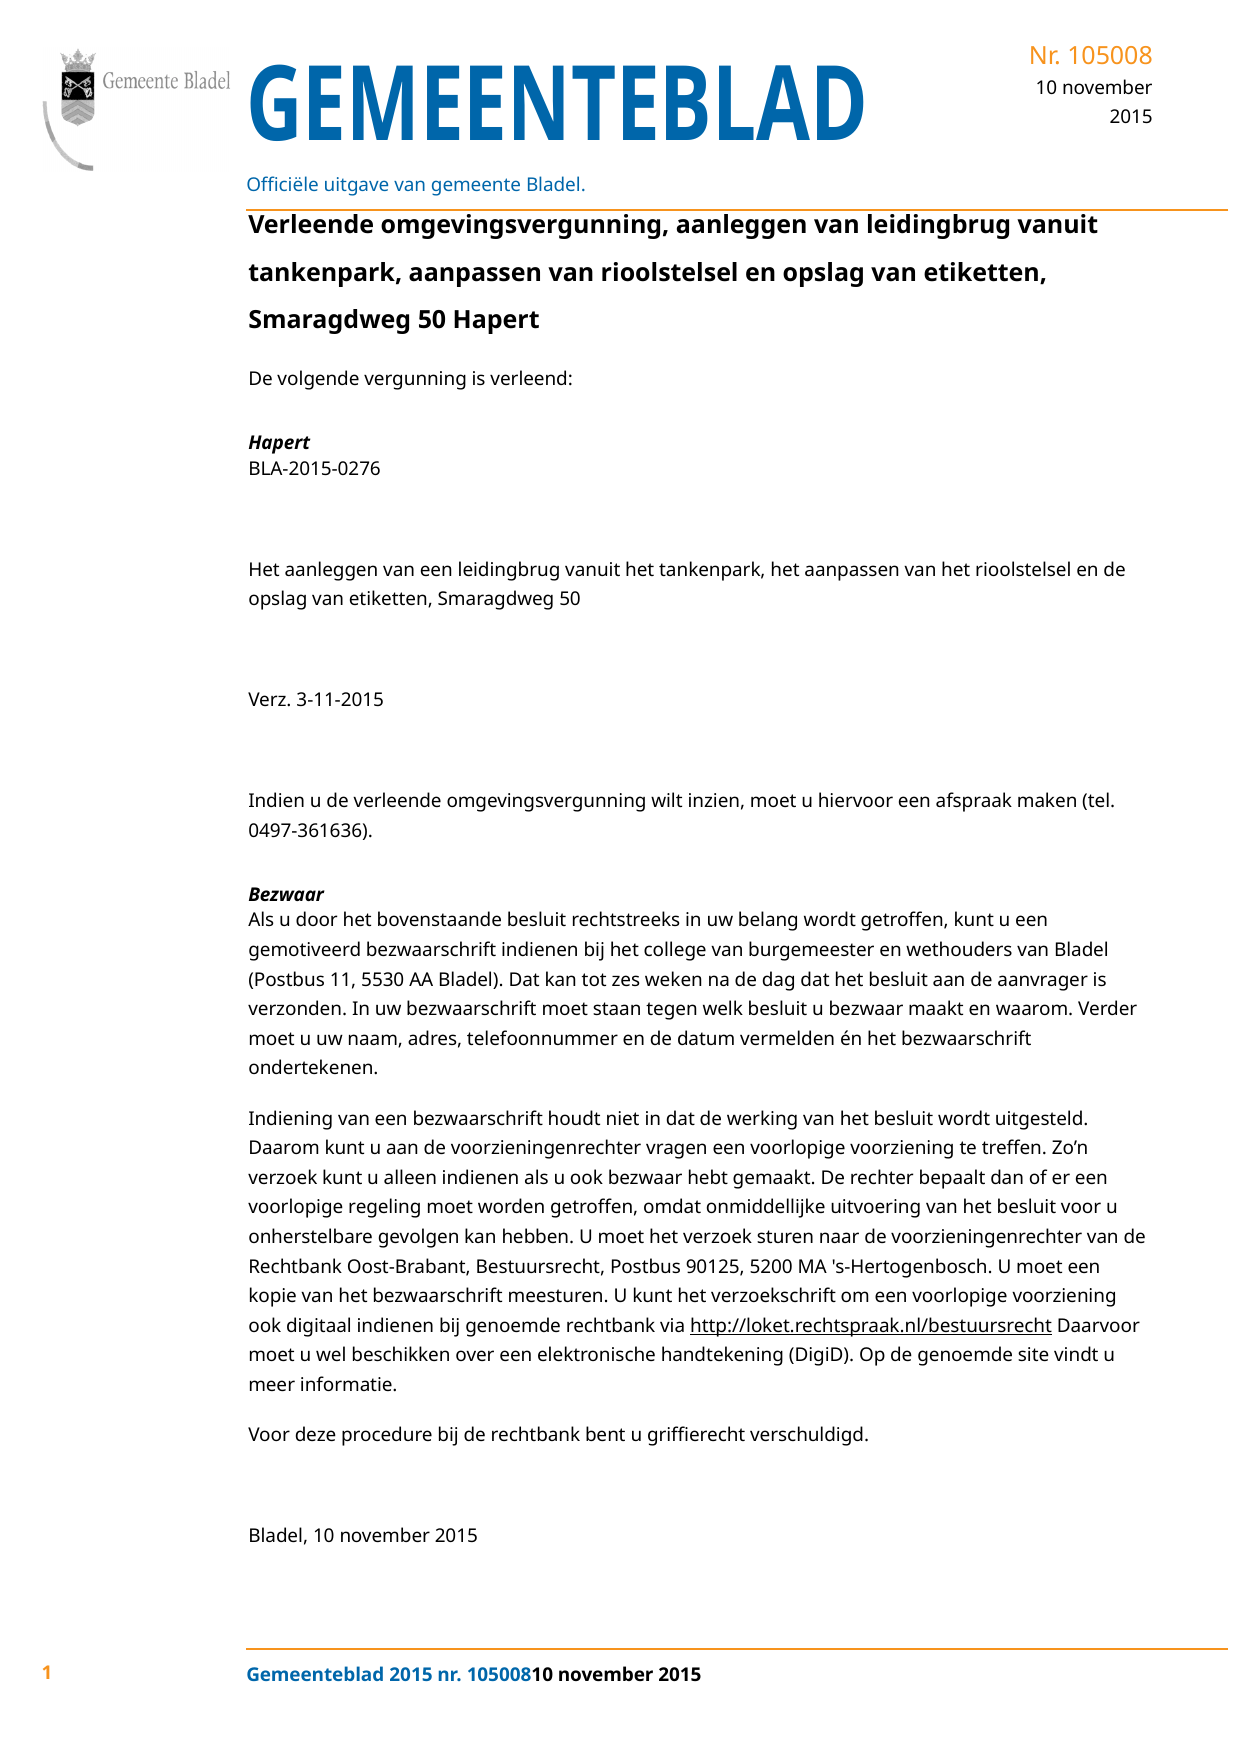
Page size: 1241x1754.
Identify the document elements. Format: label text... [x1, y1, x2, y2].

text BLA-2015-0276 [248, 455, 1152, 481]
text Verz. 3-11-2015 [248, 686, 1152, 712]
text Voor deze procedure bij de rechtbank bent u griffierecht verschuldigd. [248, 1422, 1152, 1447]
picture [41, 47, 231, 172]
text Als u door het bovenstaande besluit rechtstreeks in uw belang wordt getroffen, kunt u een gemotiveerd bezwaarschrift indienen bij het college van burgemeester en wethouders van Bladel (Postbus 11, 5530 AA Bladel). Dat kan tot zes weken na de dag dat het besluit aan de aanvrager is verzonden. In uw bezwaarschrift moet staan tegen welk besluit u bezwaar maakt en waarom. Verder moet u uw naam, adres, telefoonnummer en de datum vermelden én het bezwaarschrift ondertekenen. [248, 907, 1152, 1080]
text Indiening van een bezwaarschrift houdt niet in dat de werking van het besluit wordt uitgesteld. Daarom kunt u aan de voorzieningenrechter vragen een voorlopige voorziening te treffen. Zo’n verzoek kunt u alleen indienen als u ook bezwaar hebt gemaakt. De rechter bepaalt dan of er een voorlopige regeling moet worden getroffen, omdat onmiddellijke uitvoering van het besluit voor u onherstelbare gevolgen kan hebben. U moet het verzoek sturen naar de voorzieningenrechter van de Rechtbank Oost-Brabant, Bestuursrecht, Postbus 90125, 5200 MA 's-Hertogenbosch. U moet een kopie van het bezwaarschrift meesturen. U kunt het verzoekschrift om een voorlopige voorziening ook digitaal indienen bij genoemde rechtbank via http://loket.rechtspraak.nl/bestuursrecht Daarvoor moet u wel beschikken over een elektronische handtekening (DigiD). Op de genoemde site vindt u meer informatie. [248, 1105, 1152, 1397]
text Bladel, 10 november 2015 [248, 1522, 1152, 1548]
text Bezwaar [248, 881, 1152, 907]
text Hapert [248, 429, 1152, 455]
text Indien u de verleende omgevingsvergunning wilt inzien, moet u hiervoor een afspraak maken (tel. 0497-361636). [248, 787, 1152, 843]
text De volgende vergunning is verleend: [248, 366, 1152, 391]
text Het aanleggen van een leidingbrug vanuit het tankenpark, het aanpassen van het rioolstelsel en de opslag van etiketten, Smaragdweg 50 [248, 556, 1152, 611]
text Verleende omgevingsvergunning, aanleggen van leidingbrug vanuit tankenpark, aanpassen van rioolstelsel en opslag van etiketten, Smaragdweg 50 Hapert [248, 211, 1152, 336]
